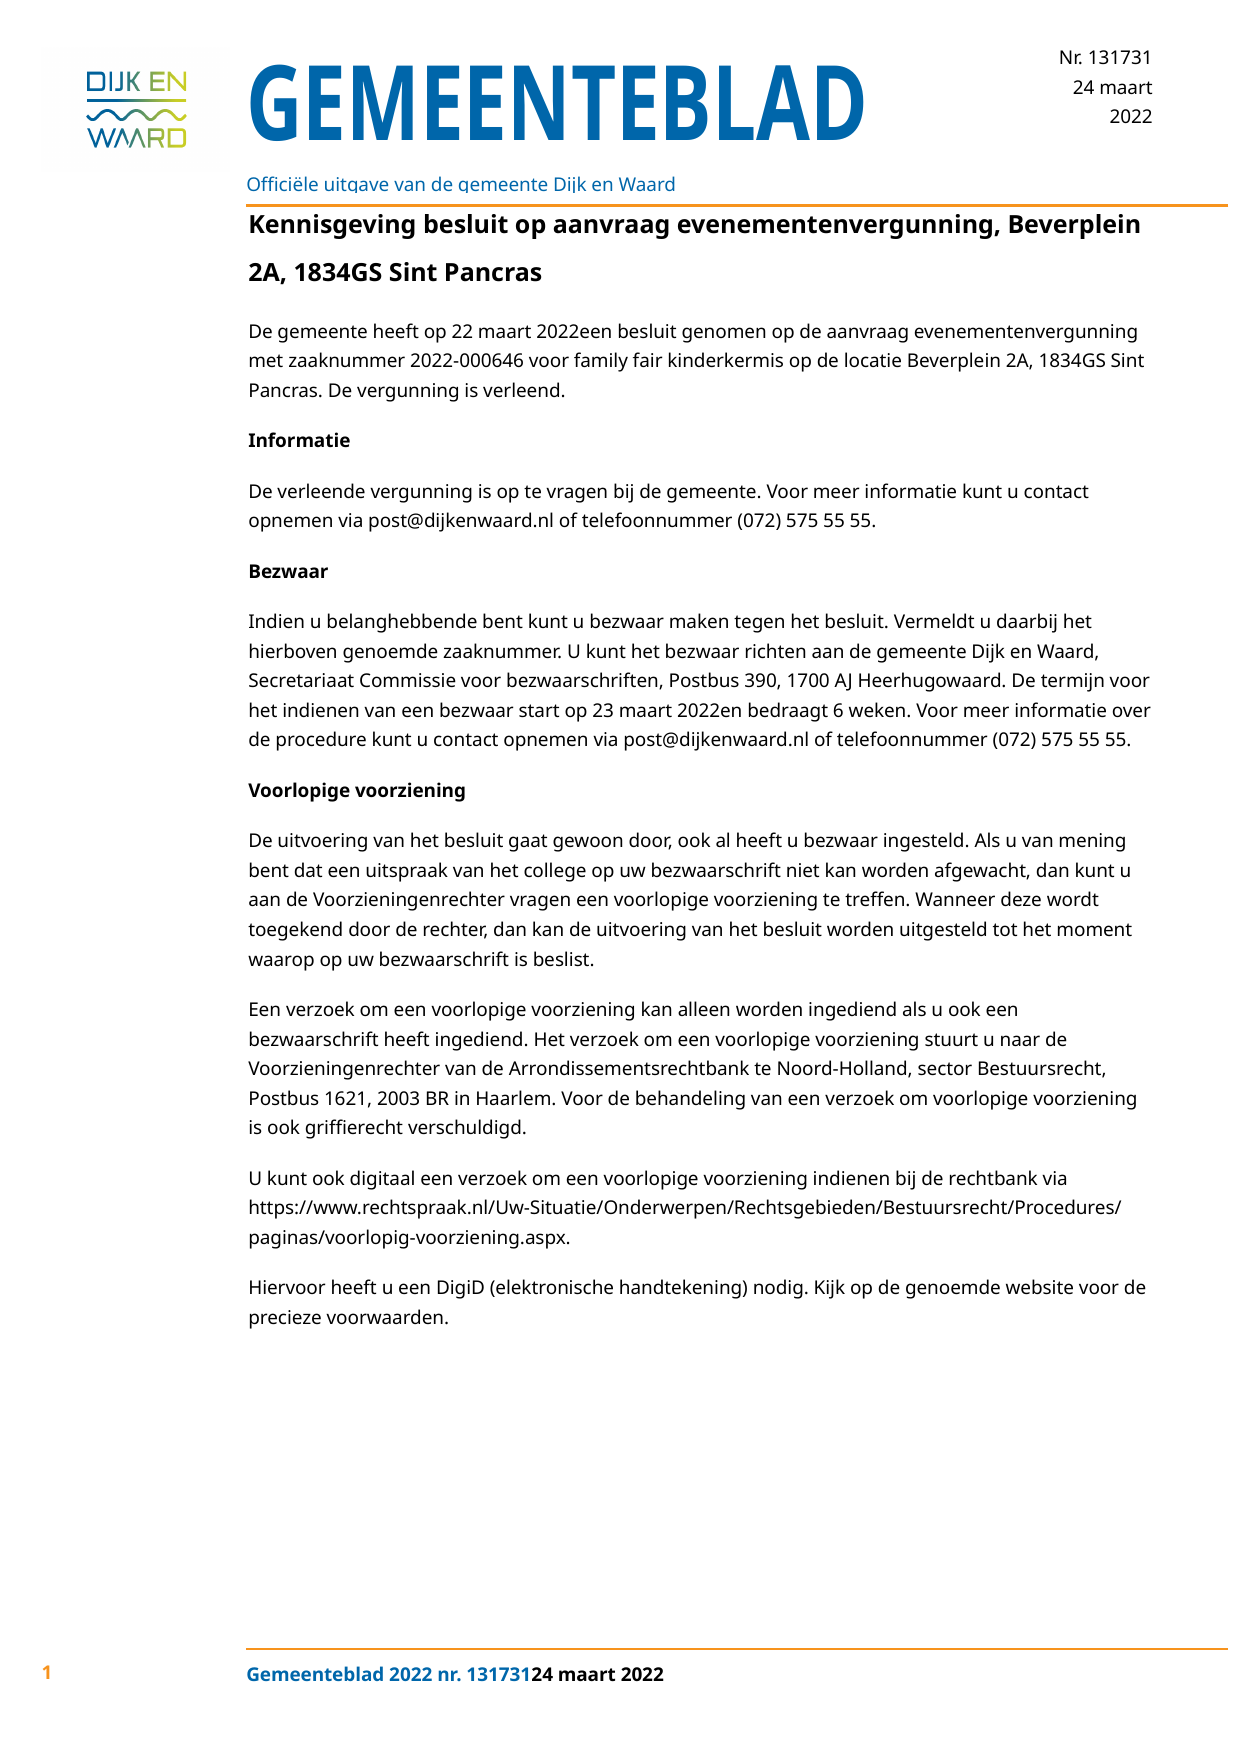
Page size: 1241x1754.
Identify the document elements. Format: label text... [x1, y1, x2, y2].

text Bezwaar [248, 558, 1152, 584]
text Informatie [248, 427, 1152, 453]
text De uitvoering van het besluit gaat gewoon door, ook al heeft u bezwaar ingesteld. Als u van mening bent dat een uitspraak van het college op uw bezwaarschrift niet kan worden afgewacht, dan kunt u aan de Voorzieningenrechter vragen een voorlopige voorziening te treffen. Wanneer deze wordt toegekend door de rechter, dan kan de uitvoering van het besluit worden uitgesteld tot het moment waarop op uw bezwaarschrift is beslist. [248, 827, 1152, 972]
picture [41, 47, 231, 172]
text Hiervoor heeft u een DigiD (elektronische handtekening) nodig. Kijk op de genoemde website voor de precieze voorwaarden. [248, 1274, 1152, 1330]
text Indien u belanghebbende bent kunt u bezwaar maken tegen het besluit. Vermeldt u daarbij het hierboven genoemde zaaknummer. U kunt het bezwaar richten aan de gemeente Dijk en Waard, Secretariaat Commissie voor bezwaarschriften, Postbus 390, 1700 AJ Heerhugowaard. De termijn voor het indienen van een bezwaar start op 23 maart 2022en bedraagt 6 weken. Voor meer informatie over de procedure kunt u contact opnemen via post@dijkenwaard.nl of telefoonnummer (072) 575 55 55. [248, 608, 1152, 752]
text U kunt ook digitaal een verzoek om een voorlopige voorziening indienen bij de rechtbank via https://www.rechtspraak.nl/Uw-Situatie/Onderwerpen/Rechtsgebieden/Bestuursrecht/Procedures/paginas/voorlopig-voorziening.aspx. [248, 1165, 1152, 1250]
text Een verzoek om een voorlopige voorziening kan alleen worden ingediend als u ook een bezwaarschrift heeft ingediend. Het verzoek om een voorlopige voorziening stuurt u naar de Voorzieningenrechter van de Arrondissementsrechtbank te Noord-Holland, sector Bestuursrecht, Postbus 1621, 2003 BR in Haarlem. Voor de behandeling van een verzoek om voorlopige voorziening is ook griffierecht verschuldigd. [248, 996, 1152, 1140]
text Voorlopige voorziening [248, 777, 1152, 803]
text Kennisgeving besluit op aanvraag evenementenvergunning, Beverplein 2A, 1834GS Sint Pancras [248, 207, 1152, 288]
text De verleende vergunning is op te vragen bij de gemeente. Voor meer informatie kunt u contact opnemen via post@dijkenwaard.nl of telefoonnummer (072) 575 55 55. [248, 478, 1152, 533]
text De gemeente heeft op 22 maart 2022een besluit genomen op de aanvraag evenementenvergunning met zaaknummer 2022-000646 voor family fair kinderkermis op de locatie Beverplein 2A, 1834GS Sint Pancras. De vergunning is verleend. [248, 318, 1152, 403]
